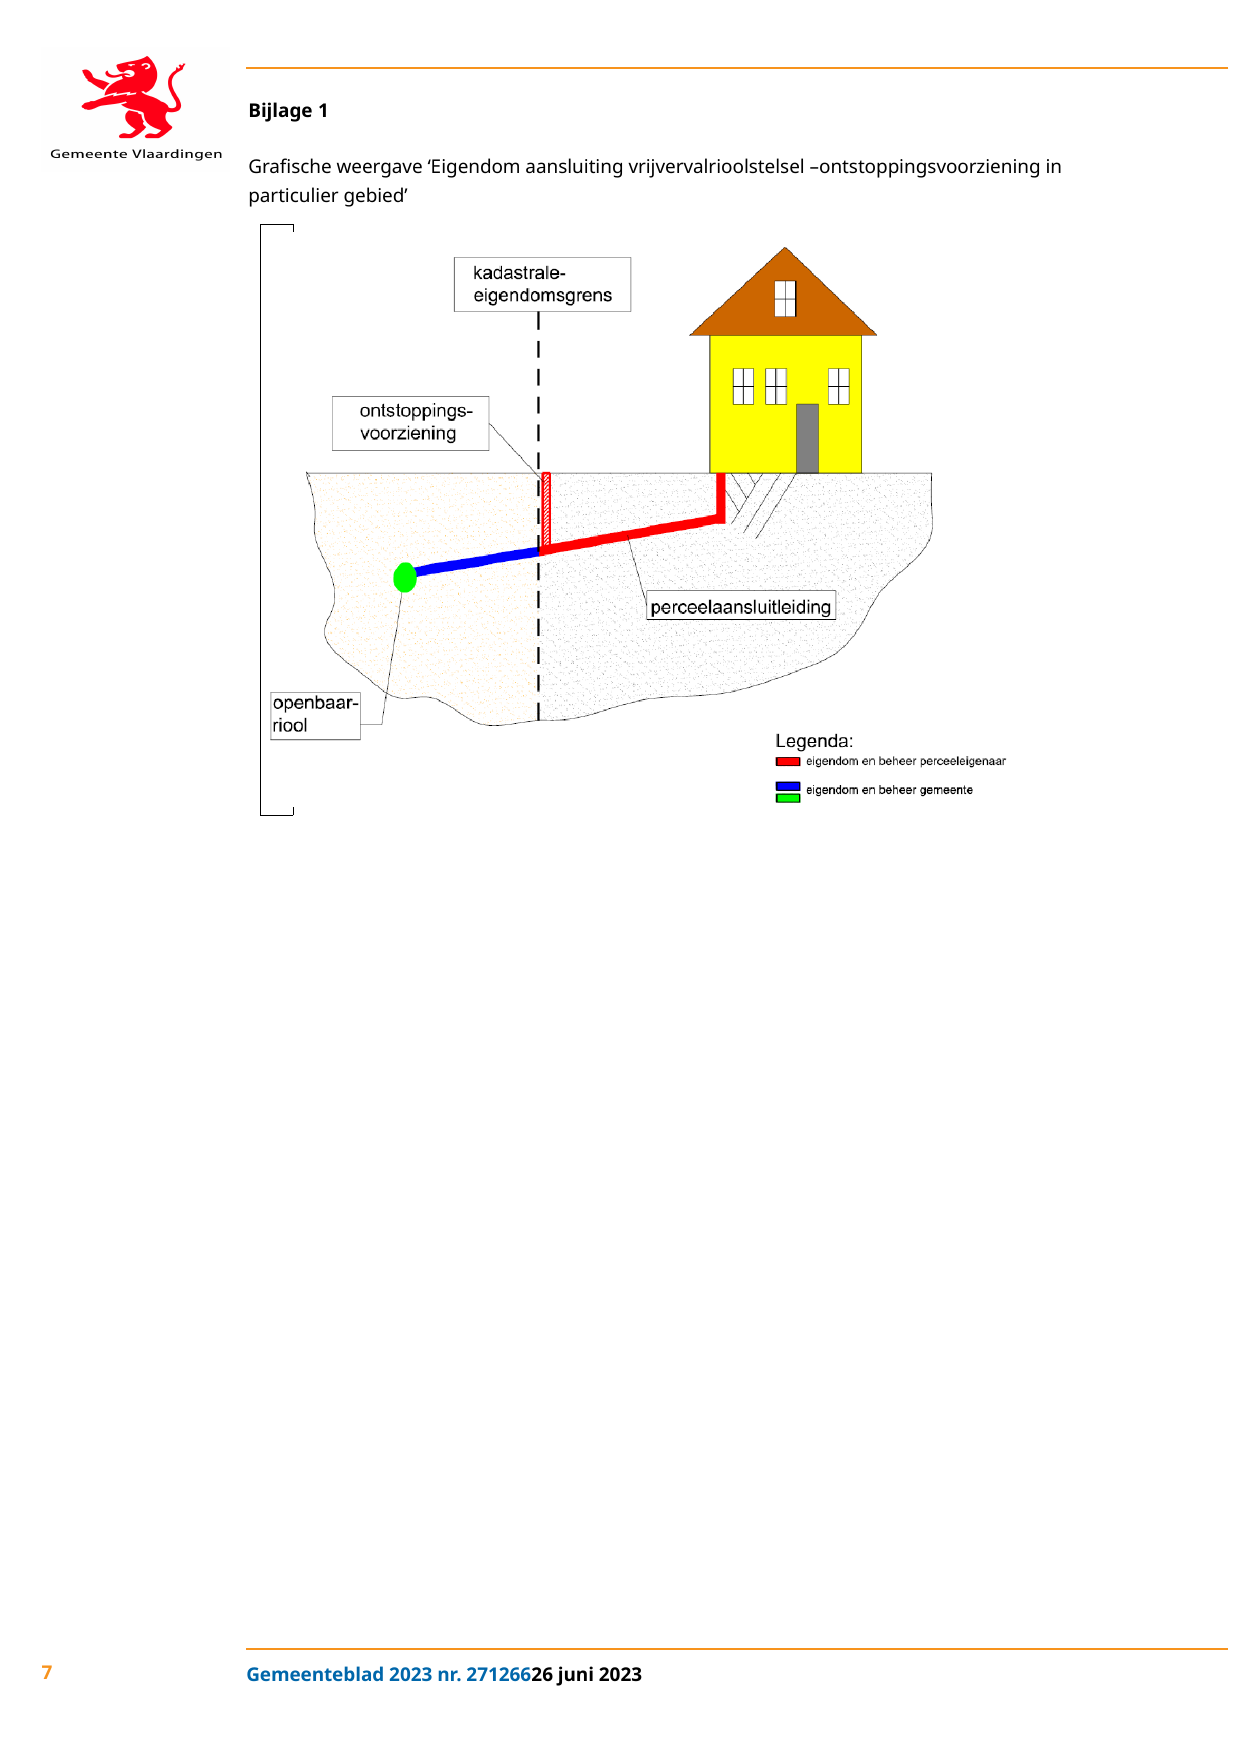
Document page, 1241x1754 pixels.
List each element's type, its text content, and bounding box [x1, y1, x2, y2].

picture [41, 47, 231, 172]
picture [268, 232, 1008, 807]
text Bijlage 1 [248, 95, 1152, 123]
text Grafische weergave ‘Eigendom aansluiting vrijvervalrioolstelsel –ontstoppingsvoorziening in particulier gebied’ [248, 153, 1152, 208]
